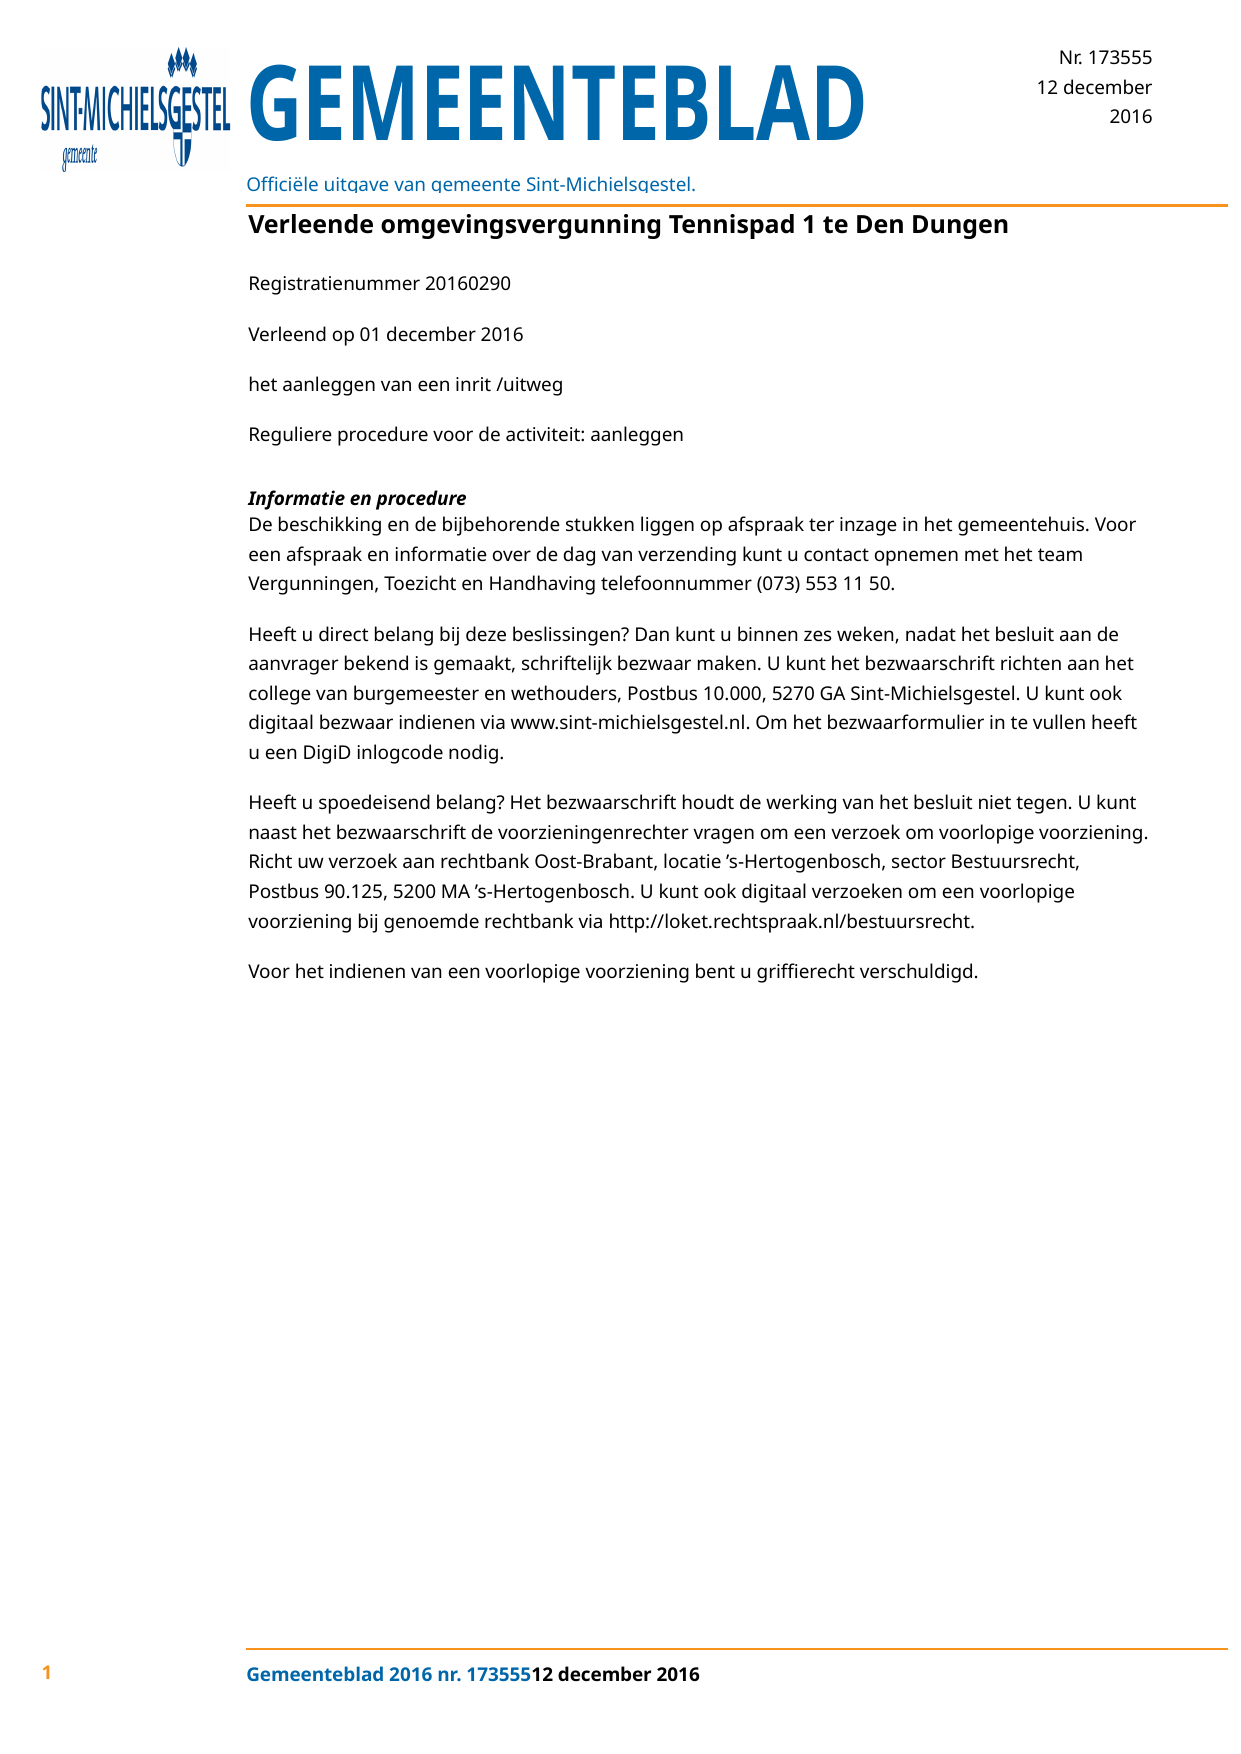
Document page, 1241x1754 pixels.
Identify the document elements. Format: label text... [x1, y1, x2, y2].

text Registratienummer 20160290 [248, 270, 1152, 296]
text Informatie en procedure [248, 486, 1152, 511]
text De beschikking en de bijbehorende stukken liggen op afspraak ter inzage in het gemeentehuis. Voor een afspraak en informatie over de dag van verzending kunt u contact opnemen met het team Vergunningen, Toezicht en Handhaving telefoonnummer (073) 553 11 50. [248, 511, 1152, 596]
text het aanleggen van een inrit /uitweg [248, 371, 1152, 397]
text Voor het indienen van een voorlopige voorziening bent u griffierecht verschuldigd. [248, 958, 1152, 984]
text Heeft u spoedeisend belang? Het bezwaarschrift houdt de werking van het besluit niet tegen. U kunt naast het bezwaarschrift de voorzieningenrechter vragen om een verzoek om voorlopige voorziening. Richt uw verzoek aan rechtbank Oost-Brabant, locatie ’s-Hertogenbosch, sector Bestuursrecht, Postbus 90.125, 5200 MA ’s-Hertogenbosch. U kunt ook digitaal verzoeken om een voorlopige voorziening bij genoemde rechtbank via http://loket.rechtspraak.nl/bestuursrecht. [248, 789, 1152, 934]
picture [41, 47, 231, 172]
text Verleende omgevingsvergunning Tennispad 1 te Den Dungen [248, 207, 1152, 241]
text Reguliere procedure voor de activiteit: aanleggen [248, 422, 1152, 447]
text Verleend op 01 december 2016 [248, 321, 1152, 346]
text Heeft u direct belang bij deze beslissingen? Dan kunt u binnen zes weken, nadat het besluit aan de aanvrager bekend is gemaakt, schriftelijk bezwaar maken. U kunt het bezwaarschrift richten aan het college van burgemeester en wethouders, Postbus 10.000, 5270 GA Sint-Michielsgestel. U kunt ook digitaal bezwaar indienen via www.sint-michielsgestel.nl. Om het bezwaarformulier in te vullen heeft u een DigiD inlogcode nodig. [248, 621, 1152, 765]
